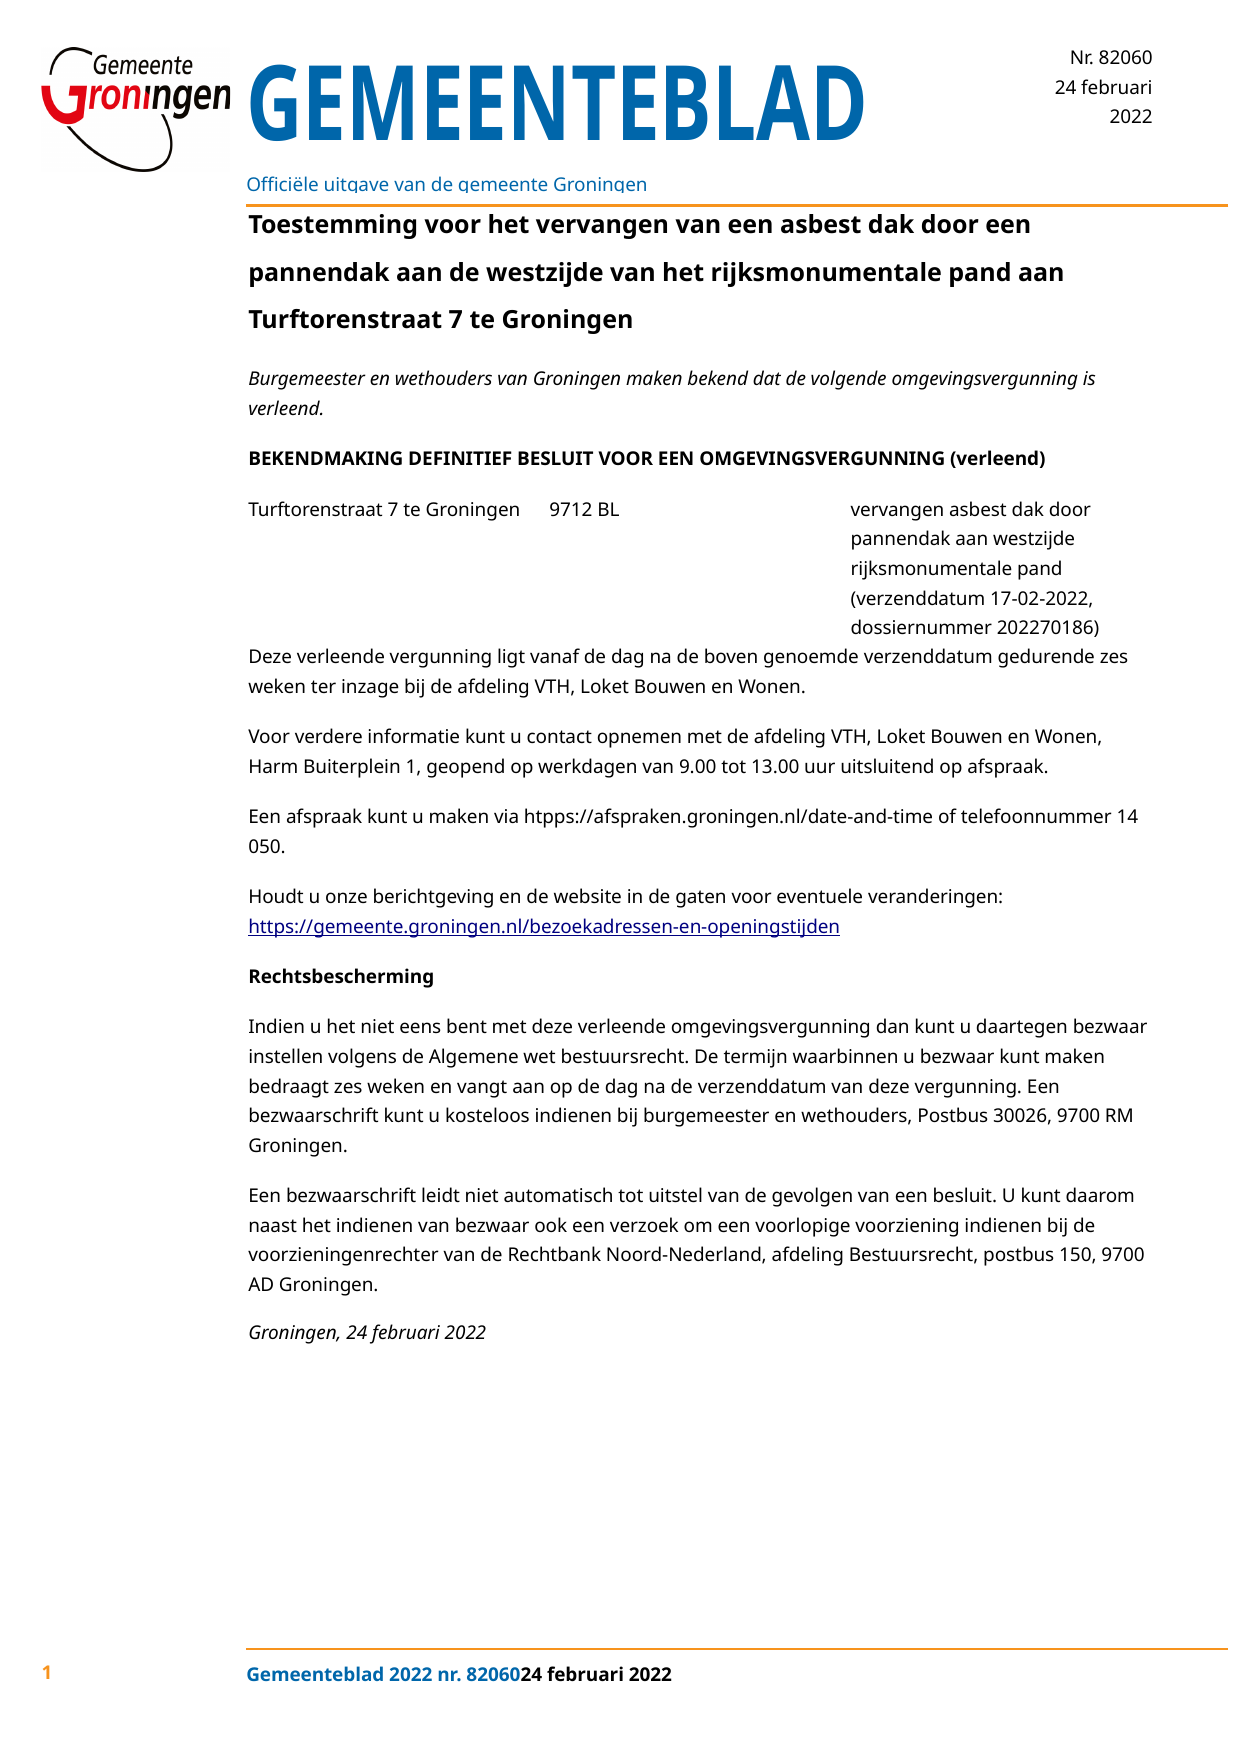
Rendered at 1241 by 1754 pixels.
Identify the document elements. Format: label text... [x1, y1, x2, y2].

table_header 9712 BL [549, 496, 850, 640]
text Een bezwaarschrift leidt niet automatisch tot uitstel van de gevolgen van een besluit. U kunt daarom naast het indienen van bezwaar ook een verzoek om een voorlopige voorziening indienen bij de voorzieningenrechter van de Rechtbank Noord-Nederland, afdeling Bestuursrecht, postbus 150, 9700 AD Groningen. [248, 1182, 1152, 1297]
text Burgemeester en wethouders van Groningen maken bekend dat de volgende omgevingsvergunning is verleend. [248, 366, 1152, 421]
table_header Turftorenstraat 7 te Groningen [248, 496, 549, 640]
text Houdt u onze berichtgeving en de website in de gaten voor eventuele veranderingen: https://gemeente.groningen.nl/bezoekadressen-en-openingstijden [248, 883, 1152, 939]
text Een afspraak kunt u maken via htpps://afspraken.groningen.nl/date-and-time of telefoonnummer 14 050. [248, 803, 1152, 859]
text Voor verdere informatie kunt u contact opnemen met de afdeling VTH, Loket Bouwen en Wonen, Harm Buiterplein 1, geopend op werkdagen van 9.00 tot 13.00 uur uitsluitend op afspraak. [248, 723, 1152, 779]
table_header vervangen asbest dak door pannendak aan westzijde rijksmonumentale pand (verzenddatum 17-02-2022, dossiernummer 202270186) [850, 496, 1152, 640]
text Deze verleende vergunning ligt vanaf de dag na de boven genoemde verzenddatum gedurende zes weken ter inzage bij de afdeling VTH, Loket Bouwen en Wonen. [248, 643, 1152, 699]
text Rechtsbescherming [248, 963, 1152, 989]
text Toestemming voor het vervangen van een asbest dak door een pannendak aan de westzijde van het rijksmonumentale pand aan Turftorenstraat 7 te Groningen [248, 207, 1152, 336]
text BEKENDMAKING DEFINITIEF BESLUIT VOOR EEN OMGEVINGSVERGUNNING (verleend) [248, 446, 1152, 471]
text Indien u het niet eens bent met deze verleende omgevingsvergunning dan kunt u daartegen bezwaar instellen volgens de Algemene wet bestuursrecht. De termijn waarbinnen u bezwaar kunt maken bedraagt zes weken en vangt aan op de dag na de verzenddatum van deze vergunning. Een bezwaarschrift kunt u kosteloos indienen bij burgemeester en wethouders, Postbus 30026, 9700 RM Groningen. [248, 1014, 1152, 1158]
picture [41, 47, 231, 172]
text Groningen, 24 februari 2022 [248, 1319, 1152, 1345]
